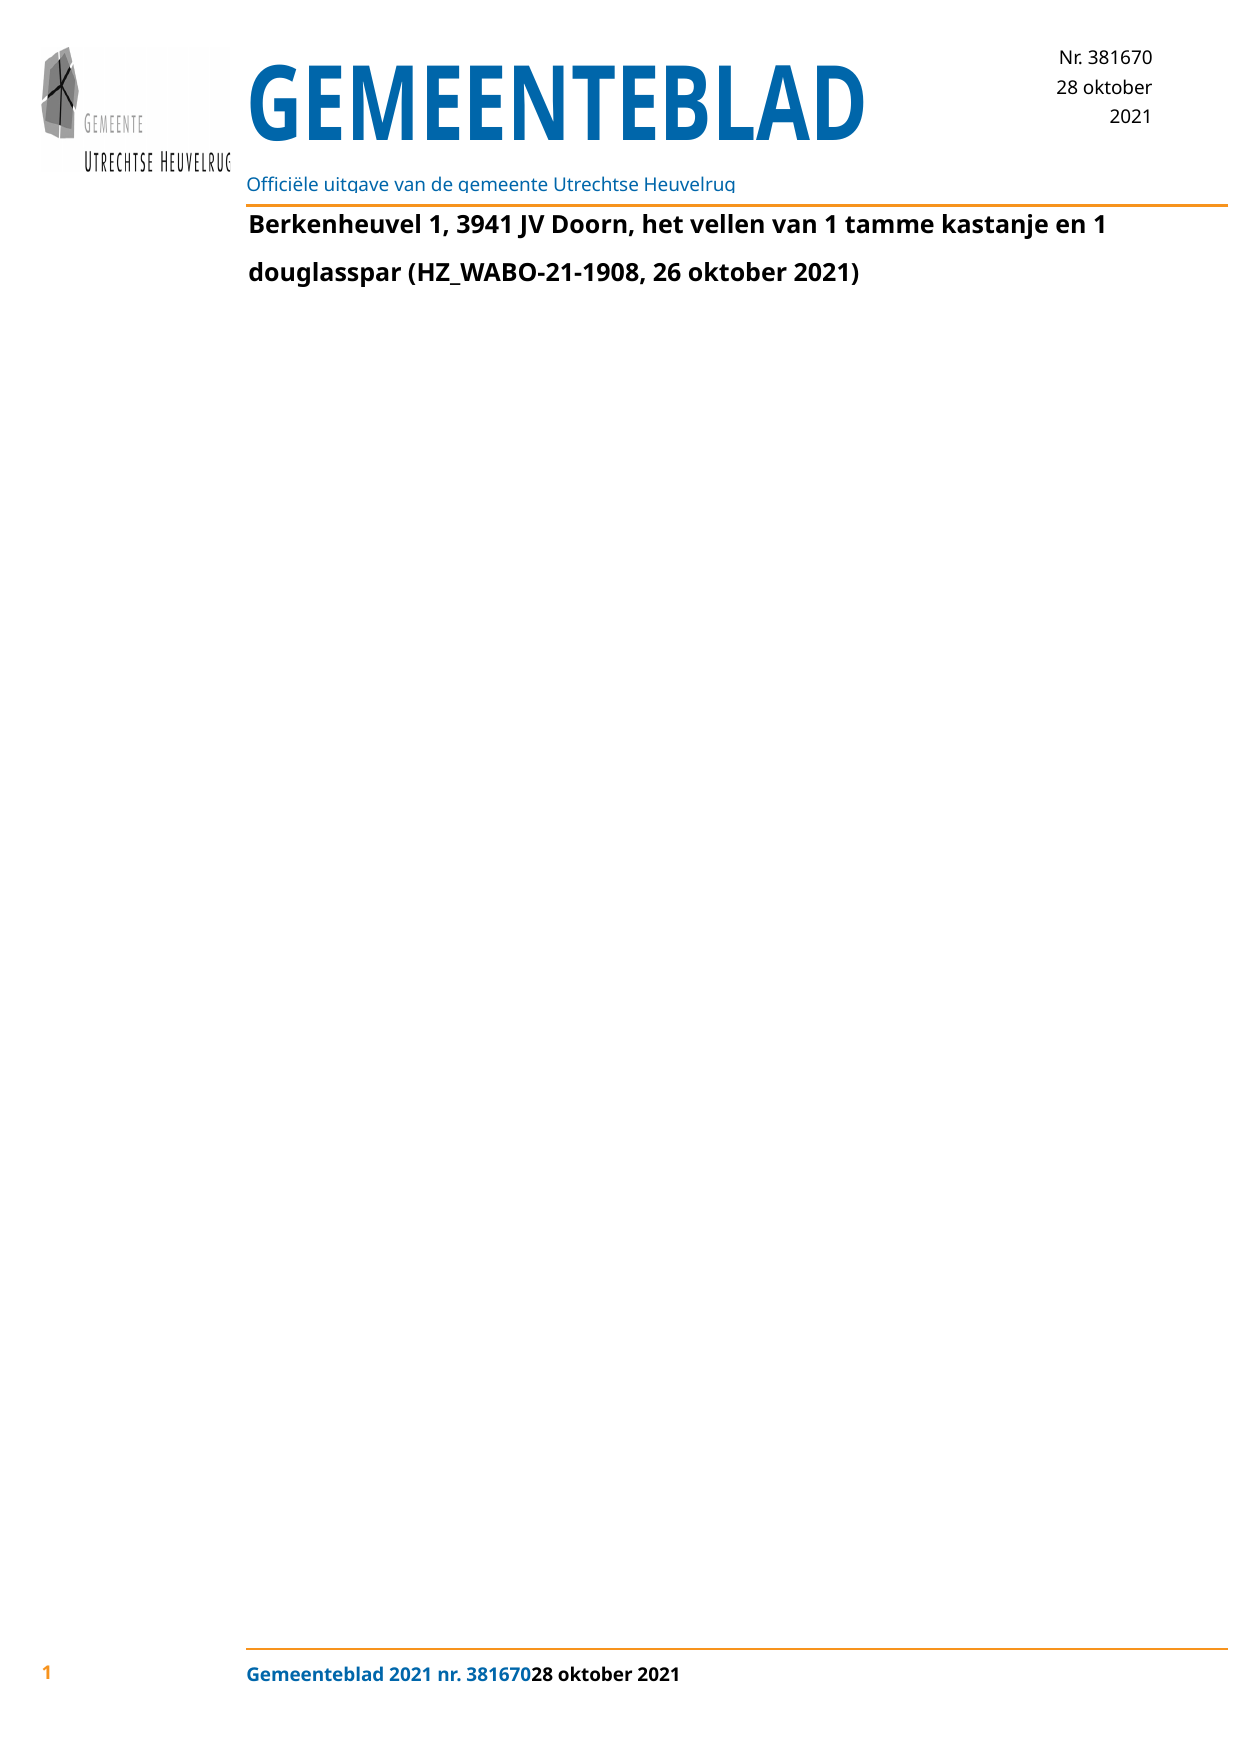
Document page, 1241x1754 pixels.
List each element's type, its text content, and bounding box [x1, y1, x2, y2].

text Berkenheuvel 1, 3941 JV Doorn, het vellen van 1 tamme kastanje en 1 douglasspar (HZ_WABO-21-1908, 26 oktober 2021) [248, 207, 1152, 288]
picture [41, 47, 231, 172]
